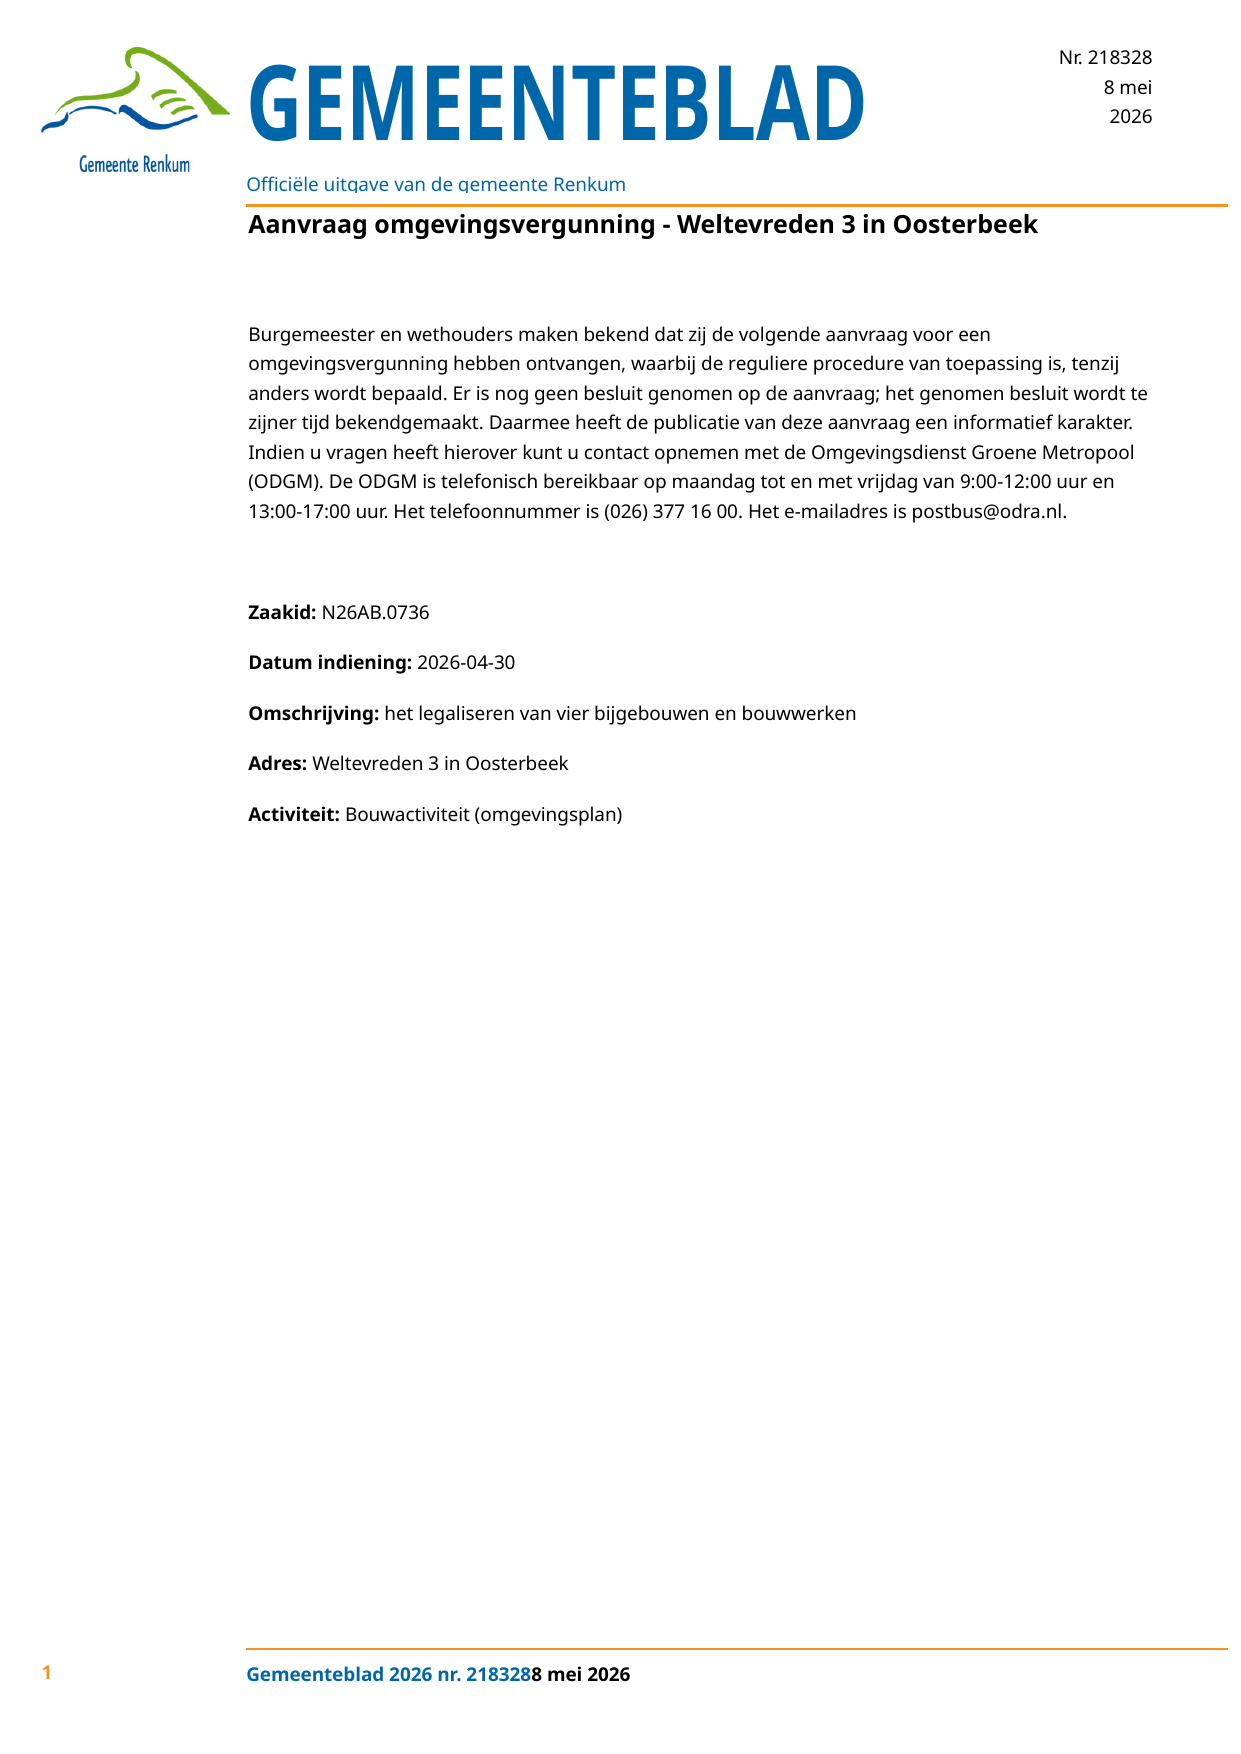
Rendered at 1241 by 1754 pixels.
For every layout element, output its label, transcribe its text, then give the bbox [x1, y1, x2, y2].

text Burgemeester en wethouders maken bekend dat zij de volgende aanvraag voor een omgevingsvergunning hebben ontvangen, waarbij de reguliere procedure van toepassing is, tenzij anders wordt bepaald. Er is nog geen besluit genomen op de aanvraag; het genomen besluit wordt te zijner tijd bekendgemaakt. Daarmee heeft de publicatie van deze aanvraag een informatief karakter. Indien u vragen heeft hierover kunt u contact opnemen met de Omgevingsdienst Groene Metropool (ODGM). De ODGM is telefonisch bereikbaar op maandag tot en met vrijdag van 9:00-12:00 uur en 13:00-17:00 uur. Het telefoonnummer is (026) 377 16 00. Het e-mailadres is postbus@odra.nl. [248, 321, 1152, 524]
text Activiteit: Bouwactiviteit (omgevingsplan) [248, 801, 1152, 826]
text Aanvraag omgevingsvergunning - Weltevreden 3 in Oosterbeek [248, 207, 1152, 241]
picture [41, 47, 231, 172]
text Zaakid: N26AB.0736 [248, 599, 1152, 625]
text Datum indiening: 2026-04-30 [248, 649, 1152, 675]
text Adres: Weltevreden 3 in Oosterbeek [248, 750, 1152, 776]
text Omschrijving: het legaliseren van vier bijgebouwen en bouwwerken [248, 700, 1152, 726]
